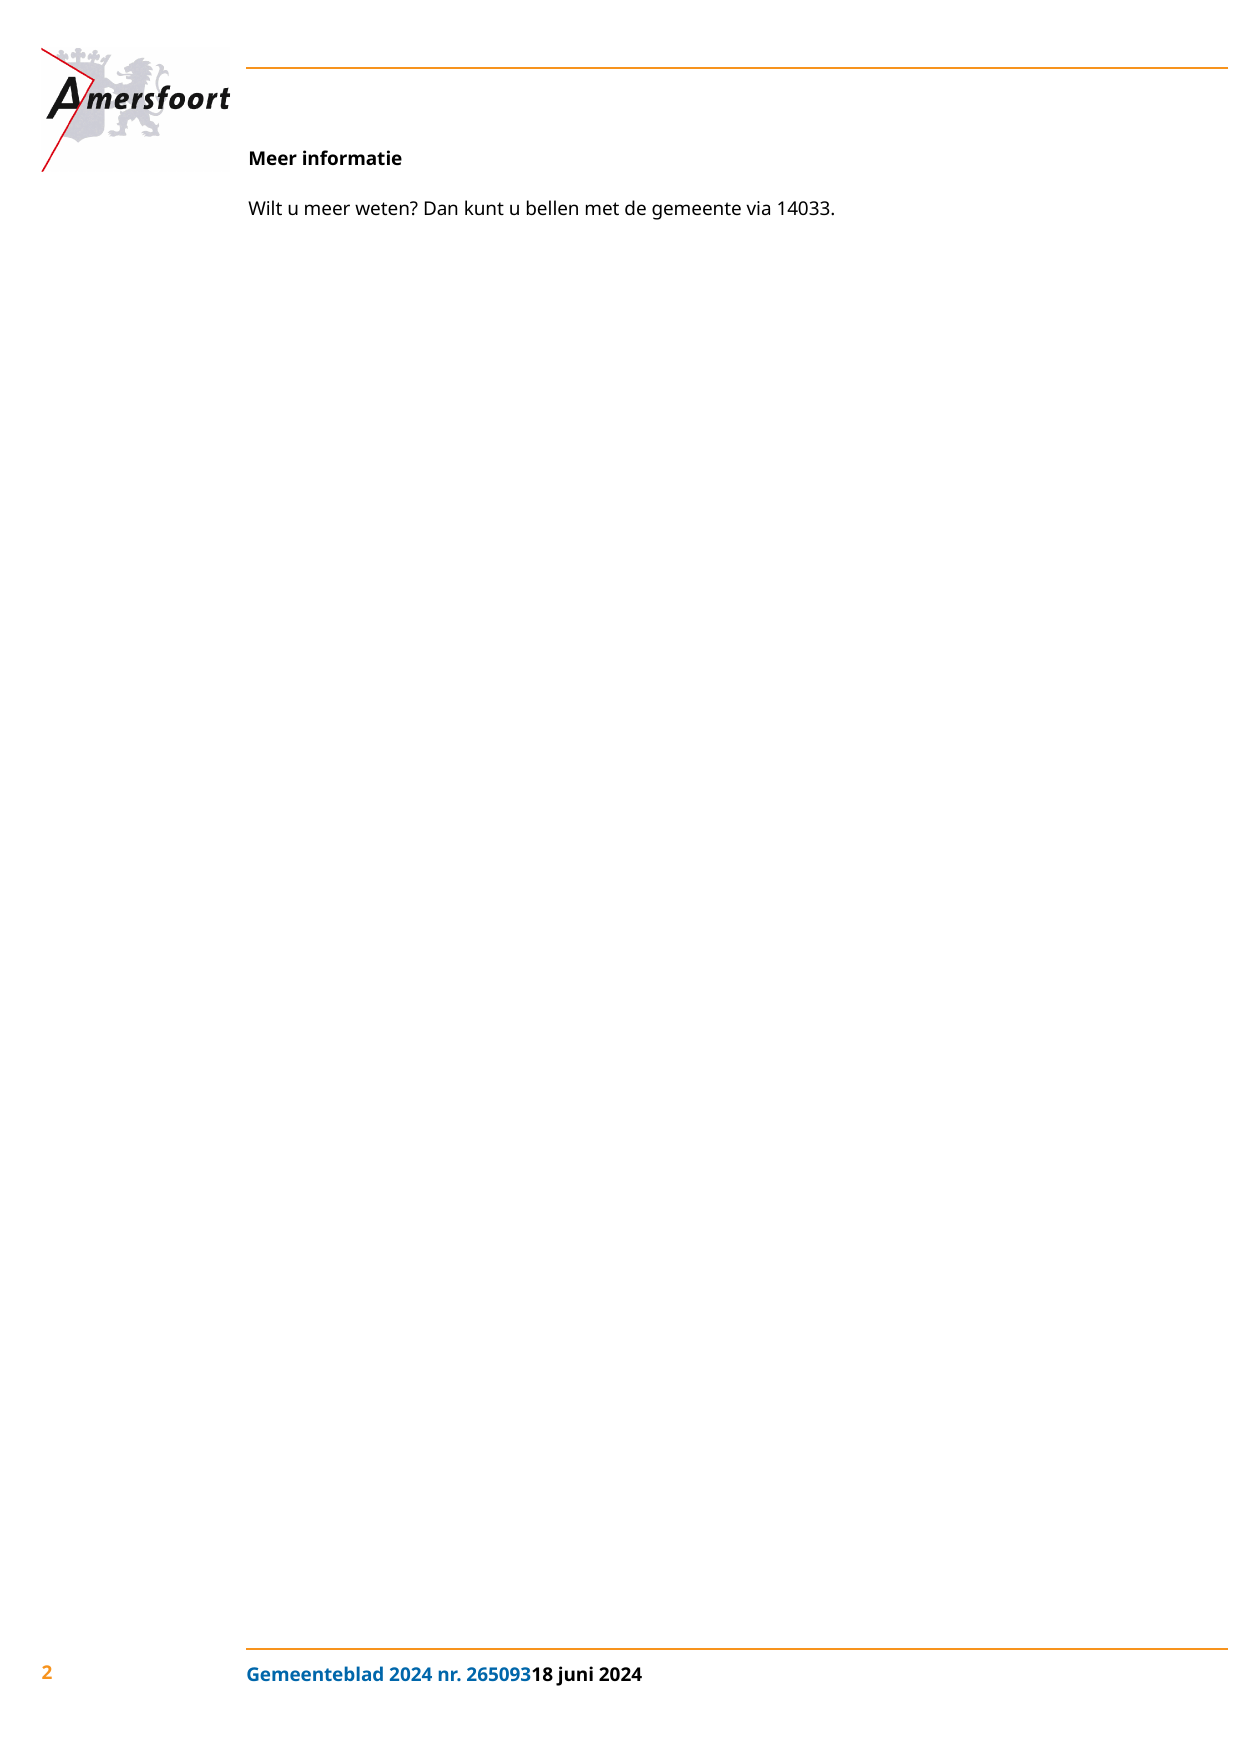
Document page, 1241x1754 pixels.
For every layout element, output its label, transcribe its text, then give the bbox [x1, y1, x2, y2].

text Meer informatie [248, 145, 1152, 171]
text Wilt u meer weten? Dan kunt u bellen met de gemeente via 14033. [248, 196, 1152, 221]
picture [41, 47, 231, 172]
